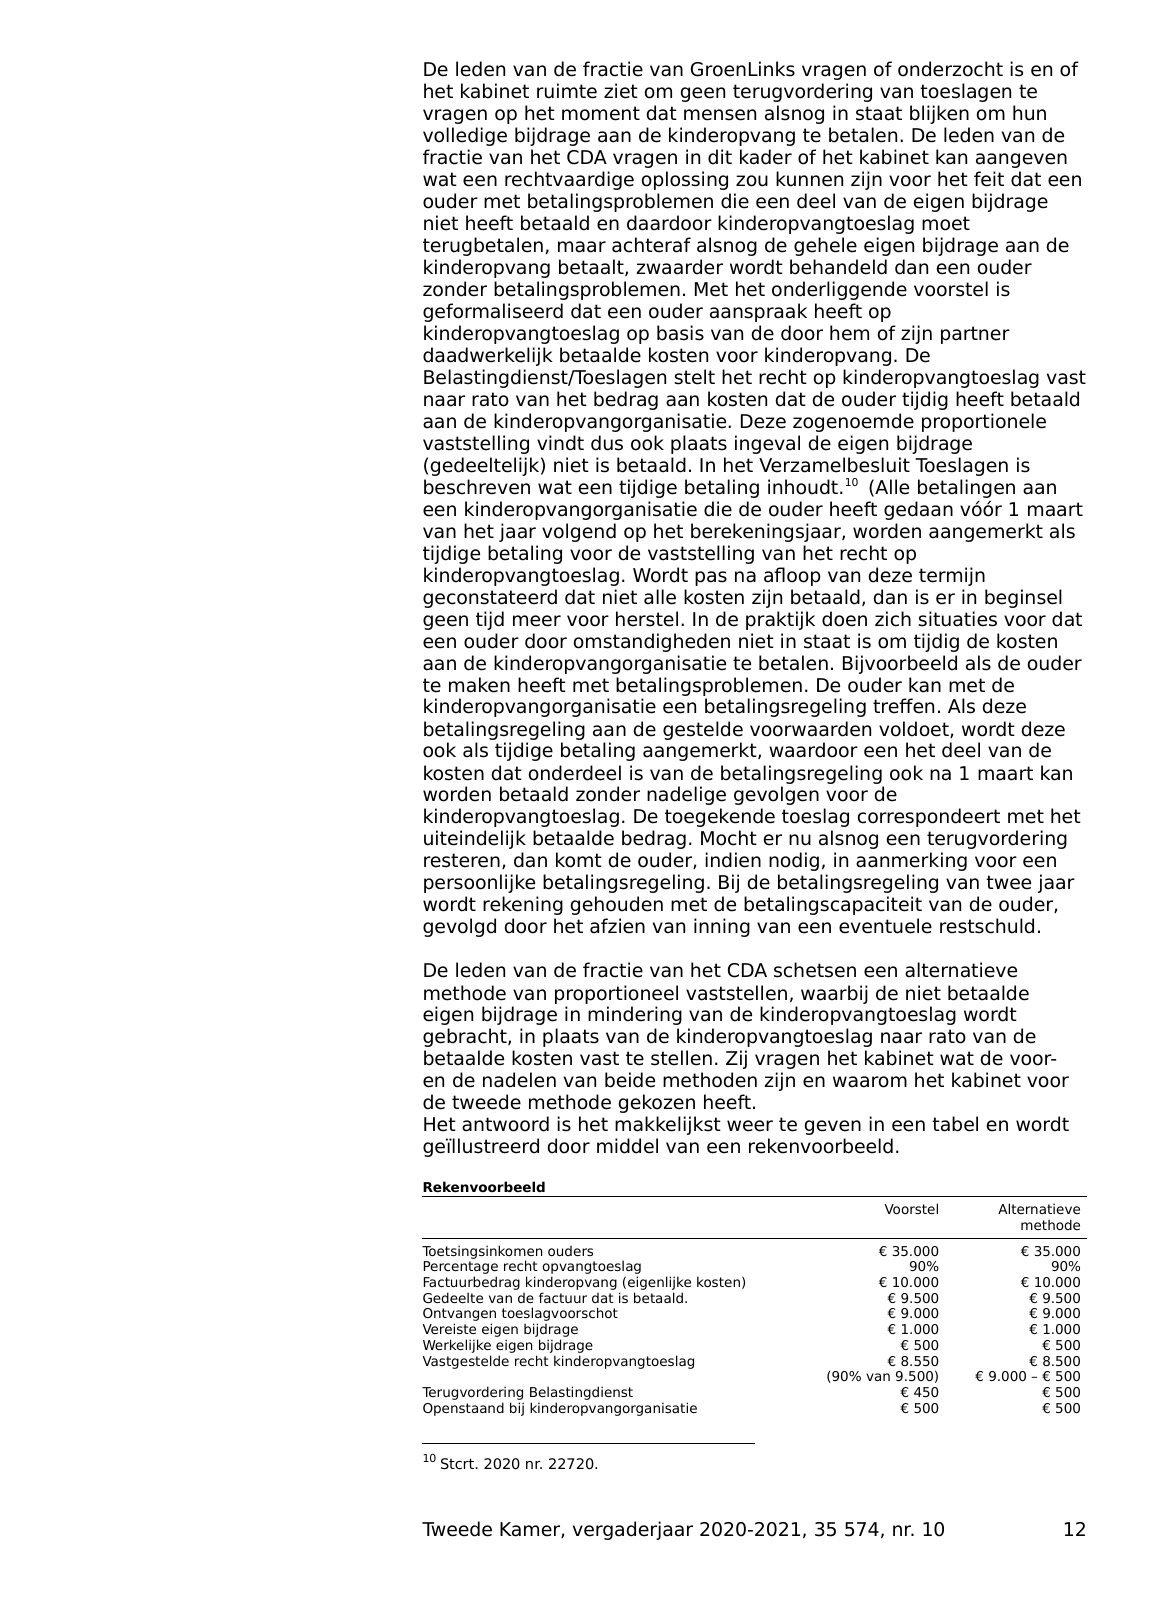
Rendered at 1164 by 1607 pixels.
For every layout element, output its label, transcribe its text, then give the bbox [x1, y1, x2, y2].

table_cell € 500 [945, 1401, 1087, 1416]
table_cell € 35.000 [945, 1239, 1087, 1259]
table_cell Voorstel [797, 1197, 945, 1238]
table_cell Vereiste eigen bijdrage [422, 1322, 797, 1338]
table_cell Toetsingsinkomen ouders [422, 1239, 797, 1259]
text De leden van de fractie van het CDA schetsen een alternatieve methode van proportioneel vaststellen, waarbij de niet betaalde eigen bijdrage in mindering van de kinderopvangtoeslag wordt gebracht, in plaats van de kinderopvangtoeslag naar rato van de betaalde kosten vast te stellen. Zij vragen het kabinet wat de voor- en de nadelen van beide methoden zijn en waarom het kabinet voor de tweede methode gekozen heeft. [422, 960, 1087, 1114]
table_cell Ontvangen toeslagvoorschot [422, 1306, 797, 1322]
text De leden van de fractie van GroenLinks vragen of onderzocht is en of het kabinet ruimte ziet om geen terugvordering van toeslagen te vragen op het moment dat mensen alsnog in staat blijken om hun volledige bijdrage aan de kinderopvang te betalen. De leden van de fractie van het CDA vragen in dit kader of het kabinet kan aangeven wat een rechtvaardige oplossing zou kunnen zijn voor het feit dat een ouder met betalingsproblemen die een deel van de eigen bijdrage niet heeft betaald en daardoor kinderopvangtoeslag moet terugbetalen, maar achteraf alsnog de gehele eigen bijdrage aan de kinderopvang betaalt, zwaarder wordt behandeld dan een ouder zonder betalingsproblemen. Met het onderliggende voorstel is geformaliseerd dat een ouder aanspraak heeft op kinderopvangtoeslag op basis van de door hem of zijn partner daadwerkelijk betaalde kosten voor kinderopvang. De Belastingdienst/Toeslagen stelt het recht op kinderopvangtoeslag vast naar rato van het bedrag aan kosten dat de ouder tijdig heeft betaald aan de kinderopvangorganisatie. Deze zogenoemde proportionele vaststelling vindt dus ook plaats ingeval de eigen bijdrage (gedeeltelijk) niet is betaald. In het Verzamelbesluit Toeslagen is beschreven wat een tijdige betaling inhoudt. (Alle betalingen aan een kinderopvangorganisatie die de ouder heeft gedaan vóór 1 maart van het jaar volgend op het berekeningsjaar, worden aangemerkt als tijdige betaling voor de vaststelling van het recht op kinderopvangtoeslag. Wordt pas na afloop van deze termijn geconstateerd dat niet alle kosten zijn betaald, dan is er in beginsel geen tijd meer voor herstel. In de praktijk doen zich situaties voor dat een ouder door omstandigheden niet in staat is om tijdig de kosten aan de kinderopvangorganisatie te betalen. Bijvoorbeeld als de ouder te maken heeft met betalingsproblemen. De ouder kan met de kinderopvangorganisatie een betalingsregeling treffen. Als deze betalingsregeling aan de gestelde voorwaarden voldoet, wordt deze ook als tijdige betaling aangemerkt, waardoor een het deel van de kosten dat onderdeel is van de betalingsregeling ook na 1 maart kan worden betaald zonder nadelige gevolgen voor de kinderopvangtoeslag. De toegekende toeslag correspondeert met het uiteindelijk betaalde bedrag. Mocht er nu alsnog een terugvordering resteren, dan komt de ouder, indien nodig, in aanmerking voor een persoonlijke betalingsregeling. Bij de betalingsregeling van twee jaar wordt rekening gehouden met de betalingscapaciteit van de ouder, gevolgd door het afzien van inning van een eventuele restschuld. [422, 59, 1087, 938]
table_cell € 9.000 [945, 1306, 1087, 1322]
table_cell € 500 [797, 1401, 945, 1416]
table_cell Vastgestelde recht kinderopvangtoeslag [422, 1354, 797, 1385]
table_cell € 1.000 [945, 1322, 1087, 1338]
table_cell € 450 [797, 1385, 945, 1401]
table_cell Openstaand bij kinderopvangorganisatie [422, 1401, 797, 1416]
table_cell € 500 [945, 1338, 1087, 1353]
table_cell € 9.500 [797, 1291, 945, 1306]
table_cell € 35.000 [797, 1239, 945, 1259]
table_cell Alternatieve methode [945, 1197, 1087, 1238]
table_cell Gedeelte van de factuur dat is betaald. [422, 1291, 797, 1306]
table_cell 90% [797, 1259, 945, 1275]
text Stcrt. 2020 nr. 22720. [422, 1452, 1087, 1474]
table_cell € 1.000 [797, 1322, 945, 1338]
text Het antwoord is het makkelijkst weer te geven in een tabel en wordt geïllustreerd door middel van een rekenvoorbeeld. [422, 1114, 1087, 1158]
table_cell € 9.500 [945, 1291, 1087, 1306]
table_cell € 8.500 € 9.000 – € 500 [945, 1354, 1087, 1385]
table_cell Terugvordering Belastingdienst [422, 1385, 797, 1401]
table_header Rekenvoorbeeld [422, 1180, 1087, 1196]
table_cell € 500 [797, 1338, 945, 1353]
table_cell € 500 [945, 1385, 1087, 1401]
table_cell Percentage recht opvangtoeslag [422, 1259, 797, 1275]
table_cell Factuurbedrag kinderopvang (eigenlijke kosten) [422, 1275, 797, 1291]
table_cell € 10.000 [797, 1275, 945, 1291]
table_cell € 8.550 (90% van 9.500) [797, 1354, 945, 1385]
table_cell € 10.000 [945, 1275, 1087, 1291]
table_cell Werkelijke eigen bijdrage [422, 1338, 797, 1353]
table_cell 90% [945, 1259, 1087, 1275]
table_cell [422, 1197, 797, 1238]
table_cell € 9.000 [797, 1306, 945, 1322]
